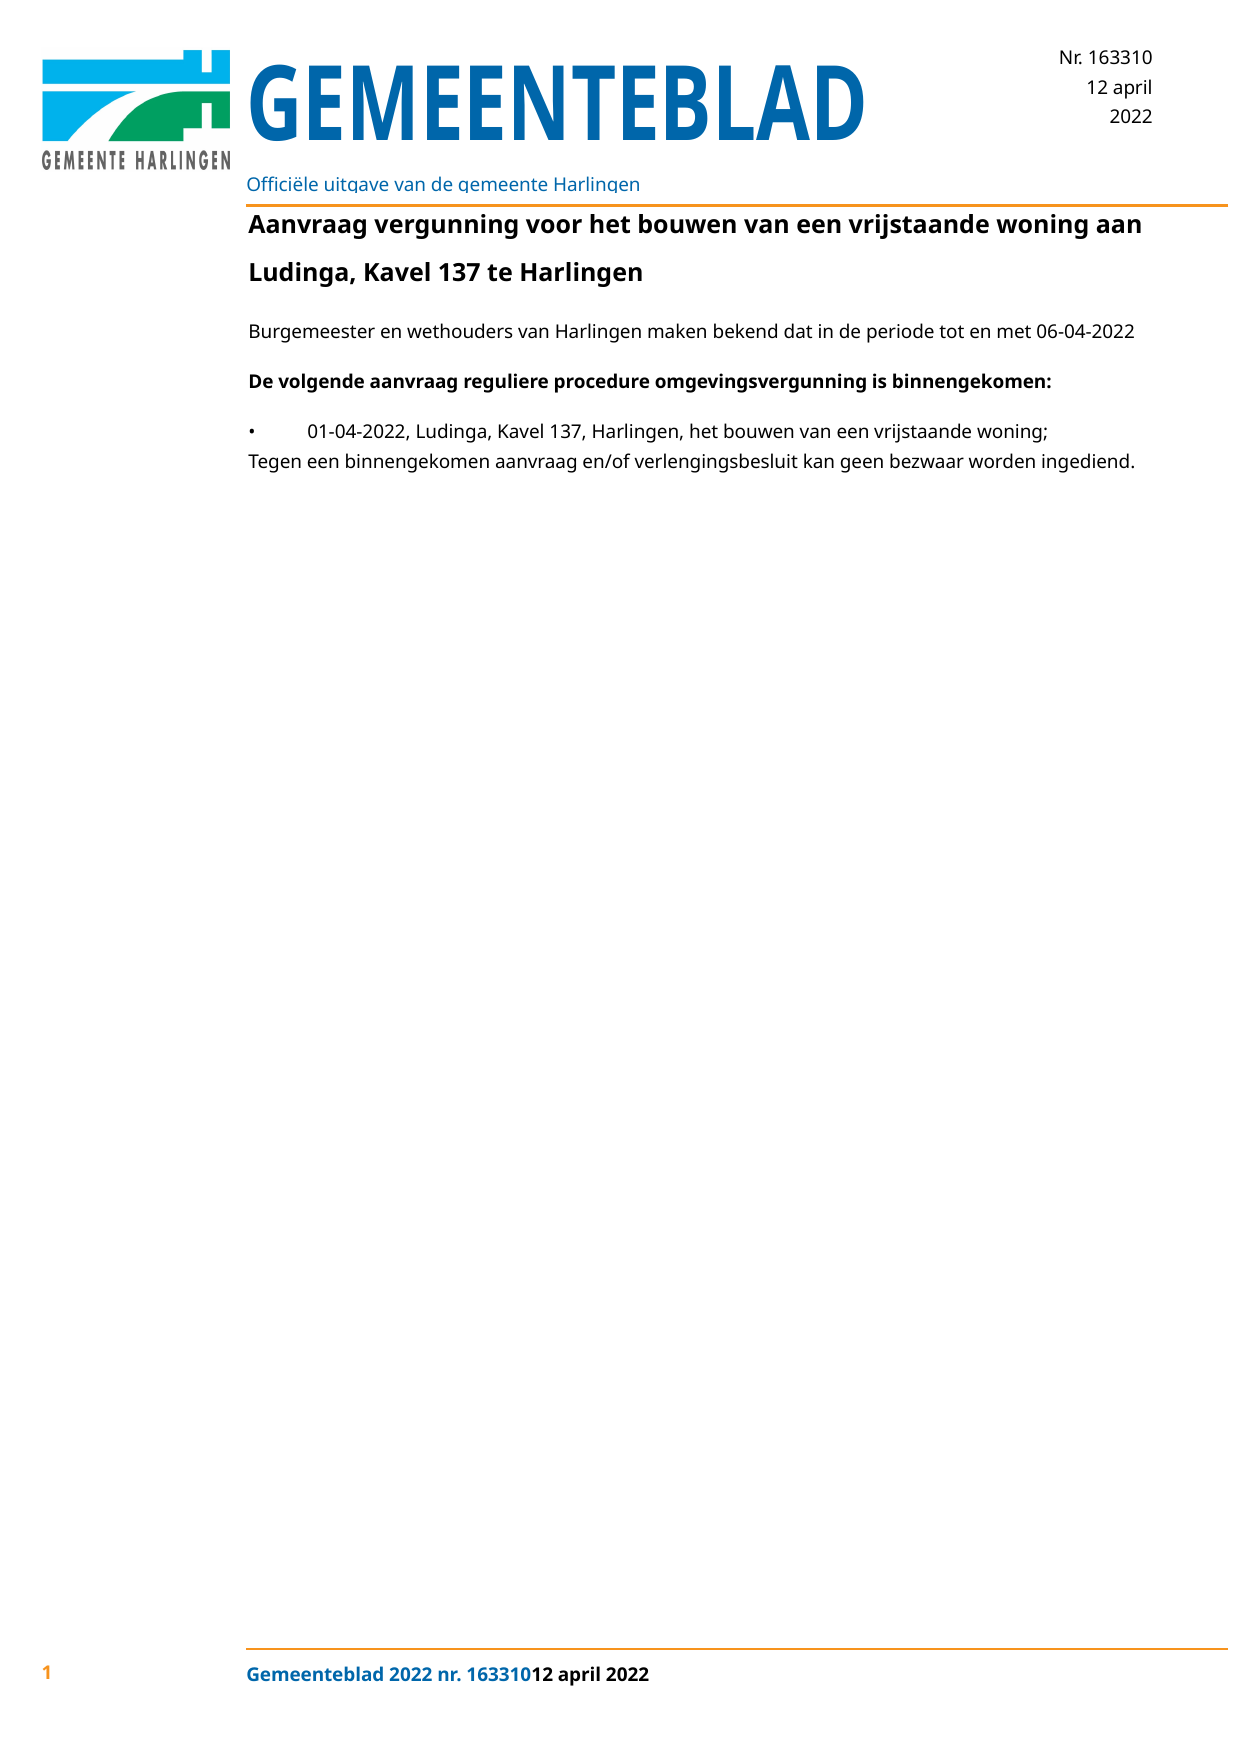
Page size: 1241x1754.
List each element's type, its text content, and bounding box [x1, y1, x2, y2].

text Aanvraag vergunning voor het bouwen van een vrijstaande woning aan Ludinga, Kavel 137 te Harlingen [248, 207, 1152, 288]
text Tegen een binnengekomen aanvraag en/of verlengingsbesluit kan geen bezwaar worden ingediend. [248, 448, 1152, 474]
text Burgemeester en wethouders van Harlingen maken bekend dat in de periode tot en met 06-04-2022 [248, 318, 1152, 344]
list 01-04-2022, Ludinga, Kavel 137, Harlingen, het bouwen van een vrijstaande woning; [248, 419, 1152, 444]
picture [41, 47, 231, 172]
text De volgende aanvraag reguliere procedure omgevingsvergunning is binnengekomen: [248, 368, 1152, 394]
